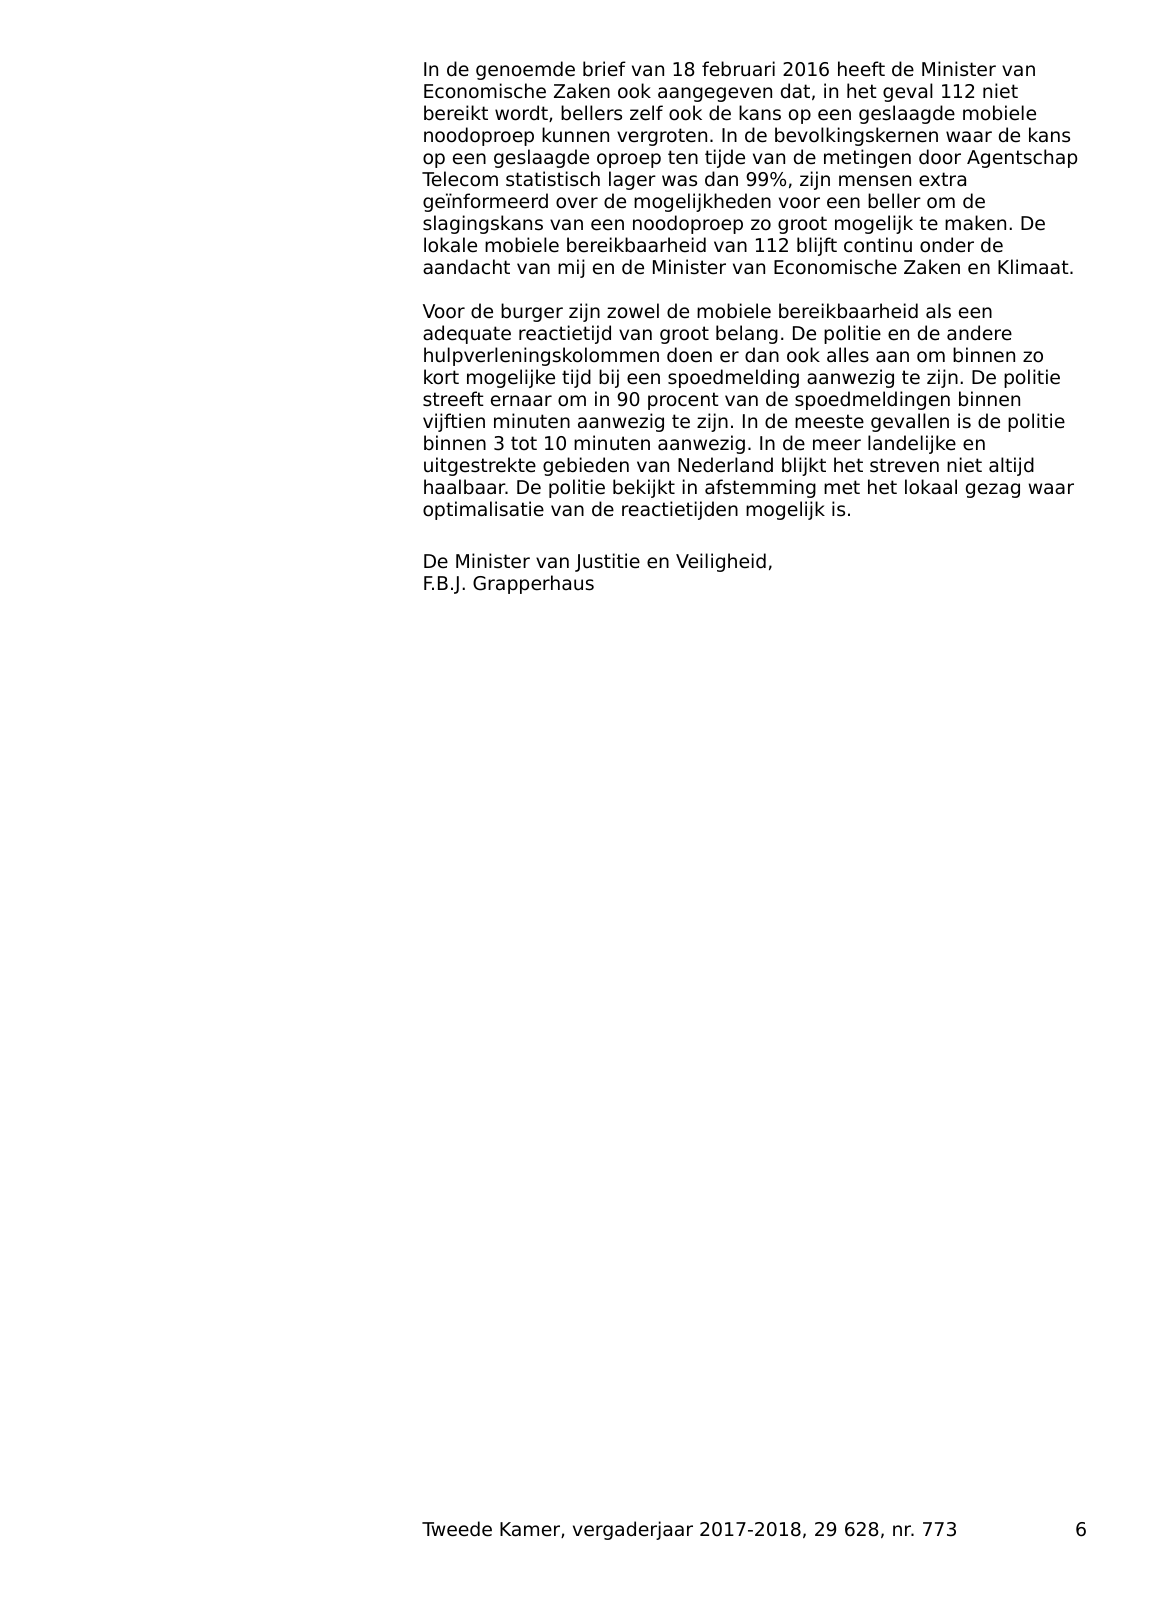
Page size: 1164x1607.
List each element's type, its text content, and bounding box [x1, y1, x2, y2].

text In de genoemde brief van 18 februari 2016 heeft de Minister van Economische Zaken ook aangegeven dat, in het geval 112 niet bereikt wordt, bellers zelf ook de kans op een geslaagde mobiele noodoproep kunnen vergroten. In de bevolkingskernen waar de kans op een geslaagde oproep ten tijde van de metingen door Agentschap Telecom statistisch lager was dan 99%, zijn mensen extra geïnformeerd over de mogelijkheden voor een beller om de slagingskans van een noodoproep zo groot mogelijk te maken. De lokale mobiele bereikbaarheid van 112 blijft continu onder de aandacht van mij en de Minister van Economische Zaken en Klimaat. [422, 59, 1087, 279]
text Voor de burger zijn zowel de mobiele bereikbaarheid als een adequate reactietijd van groot belang. De politie en de andere hulpverleningskolommen doen er dan ook alles aan om binnen zo kort mogelijke tijd bij een spoedmelding aanwezig te zijn. De politie streeft ernaar om in 90 procent van de spoedmeldingen binnen vijftien minuten aanwezig te zijn. In de meeste gevallen is de politie binnen 3 tot 10 minuten aanwezig. In de meer landelijke en uitgestrekte gebieden van Nederland blijkt het streven niet altijd haalbaar. De politie bekijkt in afstemming met het lokaal gezag waar optimalisatie van de reactietijden mogelijk is. [422, 301, 1087, 521]
text De Minister van Justitie en Veiligheid, F.B.J. Grapperhaus [422, 551, 1087, 595]
